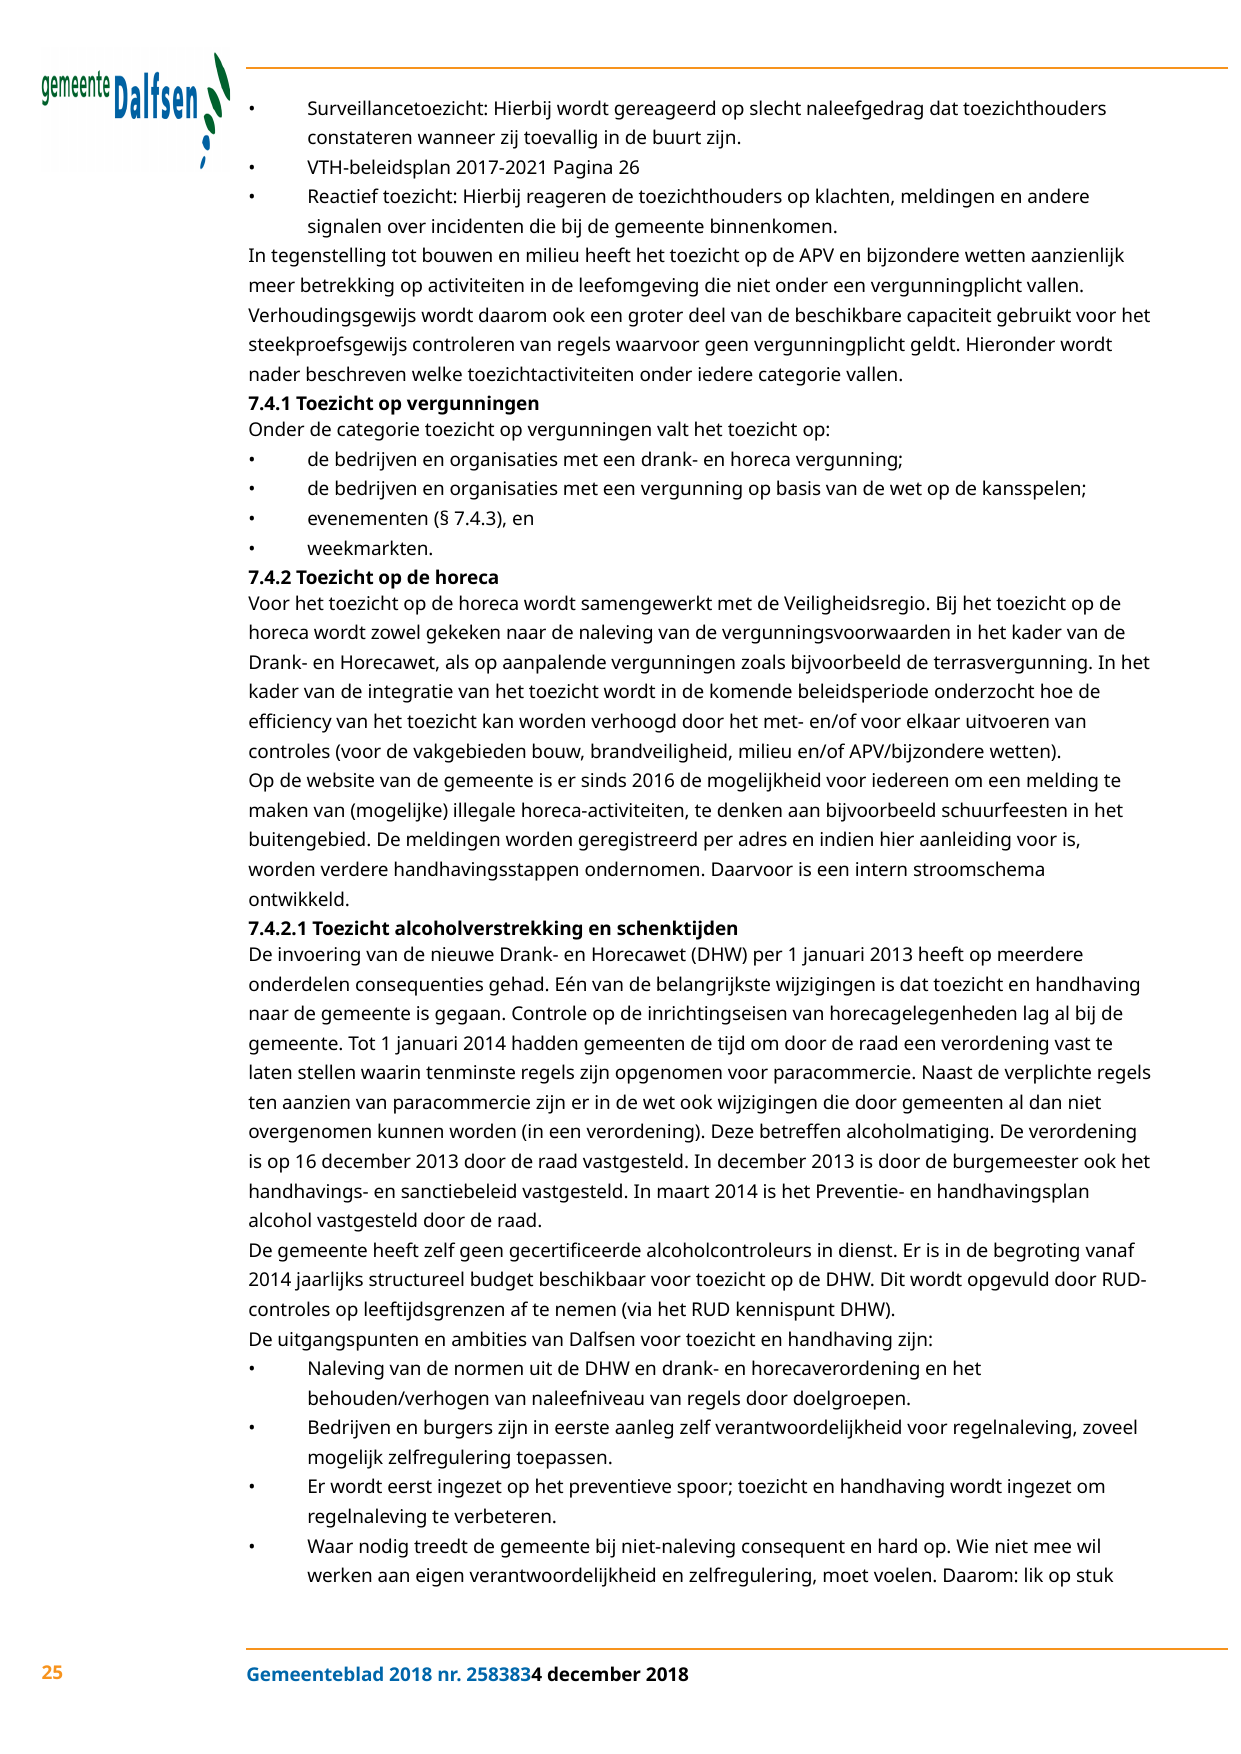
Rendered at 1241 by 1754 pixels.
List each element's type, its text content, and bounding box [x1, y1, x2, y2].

text Op de website van de gemeente is er sinds 2016 de mogelijkheid voor iedereen om een melding te maken van (mogelijke) illegale horeca-activiteiten, te denken aan bijvoorbeeld schuurfeesten in het buitengebied. De meldingen worden geregistreerd per adres en indien hier aanleiding voor is, worden verdere handhavingsstappen ondernomen. Daarvoor is een intern stroomschema ontwikkeld. [248, 767, 1152, 912]
list Reactief toezicht: Hierbij reageren de toezichthouders op klachten, meldingen en andere signalen over incidenten die bij de gemeente binnenkomen. [248, 183, 1152, 239]
text In tegenstelling tot bouwen en milieu heeft het toezicht op de APV en bijzondere wetten aanzienlijk meer betrekking op activiteiten in de leefomgeving die niet onder een vergunningplicht vallen. Verhoudingsgewijs wordt daarom ook een groter deel van de beschikbare capaciteit gebruikt voor het steekproefsgewijs controleren van regels waarvoor geen vergunningplicht geldt. Hieronder wordt nader beschreven welke toezichtactiviteiten onder iedere categorie vallen. [248, 243, 1152, 387]
text De uitgangspunten en ambities van Dalfsen voor toezicht en handhaving zijn: [248, 1326, 1152, 1351]
text De gemeente heeft zelf geen gecertificeerde alcoholcontroleurs in dienst. Er is in de begroting vanaf 2014 jaarlijks structureel budget beschikbaar voor toezicht op de DHW. Dit wordt opgevuld door RUD-controles op leeftijdsgrenzen af te nemen (via het RUD kennispunt DHW). [248, 1237, 1152, 1322]
text 7.4.1 Toezicht op vergunningen [248, 391, 1152, 416]
text Voor het toezicht op de horeca wordt samengewerkt met de Veiligheidsregio. Bij het toezicht op de horeca wordt zowel gekeken naar de naleving van de vergunningsvoorwaarden in het kader van de Drank- en Horecawet, als op aanpalende vergunningen zoals bijvoorbeeld de terrasvergunning. In het kader van de integratie van het toezicht wordt in de komende beleidsperiode onderzocht hoe de efficiency van het toezicht kan worden verhoogd door het met- en/of voor elkaar uitvoeren van controles (voor de vakgebieden bouw, brandveiligheid, milieu en/of APV/bijzondere wetten). [248, 590, 1152, 764]
list evenementen (§ 7.4.3), en [248, 505, 1152, 531]
list de bedrijven en organisaties met een vergunning op basis van de wet op de kansspelen; [248, 476, 1152, 501]
text Onder de categorie toezicht op vergunningen valt het toezicht op: [248, 416, 1152, 442]
list VTH-beleidsplan 2017-2021 Pagina 26 [248, 154, 1152, 180]
list weekmarkten. [248, 535, 1152, 560]
picture [41, 47, 231, 172]
list Surveillancetoezicht: Hierbij wordt gereageerd op slecht naleefgedrag dat toezichthouders constateren wanneer zij toevallig in de buurt zijn. [248, 95, 1152, 150]
list Er wordt eerst ingezet op het preventieve spoor; toezicht en handhaving wordt ingezet om regelnaleving te verbeteren. [248, 1474, 1152, 1529]
list Bedrijven en burgers zijn in eerste aanleg zelf verantwoordelijkheid voor regelnaleving, zoveel mogelijk zelfregulering toepassen. [248, 1414, 1152, 1470]
text De invoering van de nieuwe Drank- en Horecawet (DHW) per 1 januari 2013 heeft op meerdere onderdelen consequenties gehad. Eén van de belangrijkste wijzigingen is dat toezicht en handhaving naar de gemeente is gegaan. Controle op de inrichtingseisen van horecagelegenheden lag al bij de gemeente. Tot 1 januari 2014 hadden gemeenten de tijd om door de raad een verordening vast te laten stellen waarin tenminste regels zijn opgenomen voor paracommercie. Naast de verplichte regels ten aanzien van paracommercie zijn er in de wet ook wijzigingen die door gemeenten al dan niet overgenomen kunnen worden (in een verordening). Deze betreffen alcoholmatiging. De verordening is op 16 december 2013 door de raad vastgesteld. In december 2013 is door de burgemeester ook het handhavings- en sanctiebeleid vastgesteld. In maart 2014 is het Preventie- en handhavingsplan alcohol vastgesteld door de raad. [248, 941, 1152, 1233]
list Naleving van de normen uit de DHW en drank- en horecaverordening en het behouden/verhogen van naleefniveau van regels door doelgroepen. [248, 1355, 1152, 1411]
text 7.4.2 Toezicht op de horeca [248, 564, 1152, 590]
text 7.4.2.1 Toezicht alcoholverstrekking en schenktijden [248, 915, 1152, 941]
list Waar nodig treedt de gemeente bij niet-naleving consequent en hard op. Wie niet mee wil werken aan eigen verantwoordelijkheid en zelfregulering, moet voelen. Daarom: lik op stuk [248, 1533, 1152, 1588]
list de bedrijven en organisaties met een drank- en horeca vergunning; [248, 446, 1152, 472]
